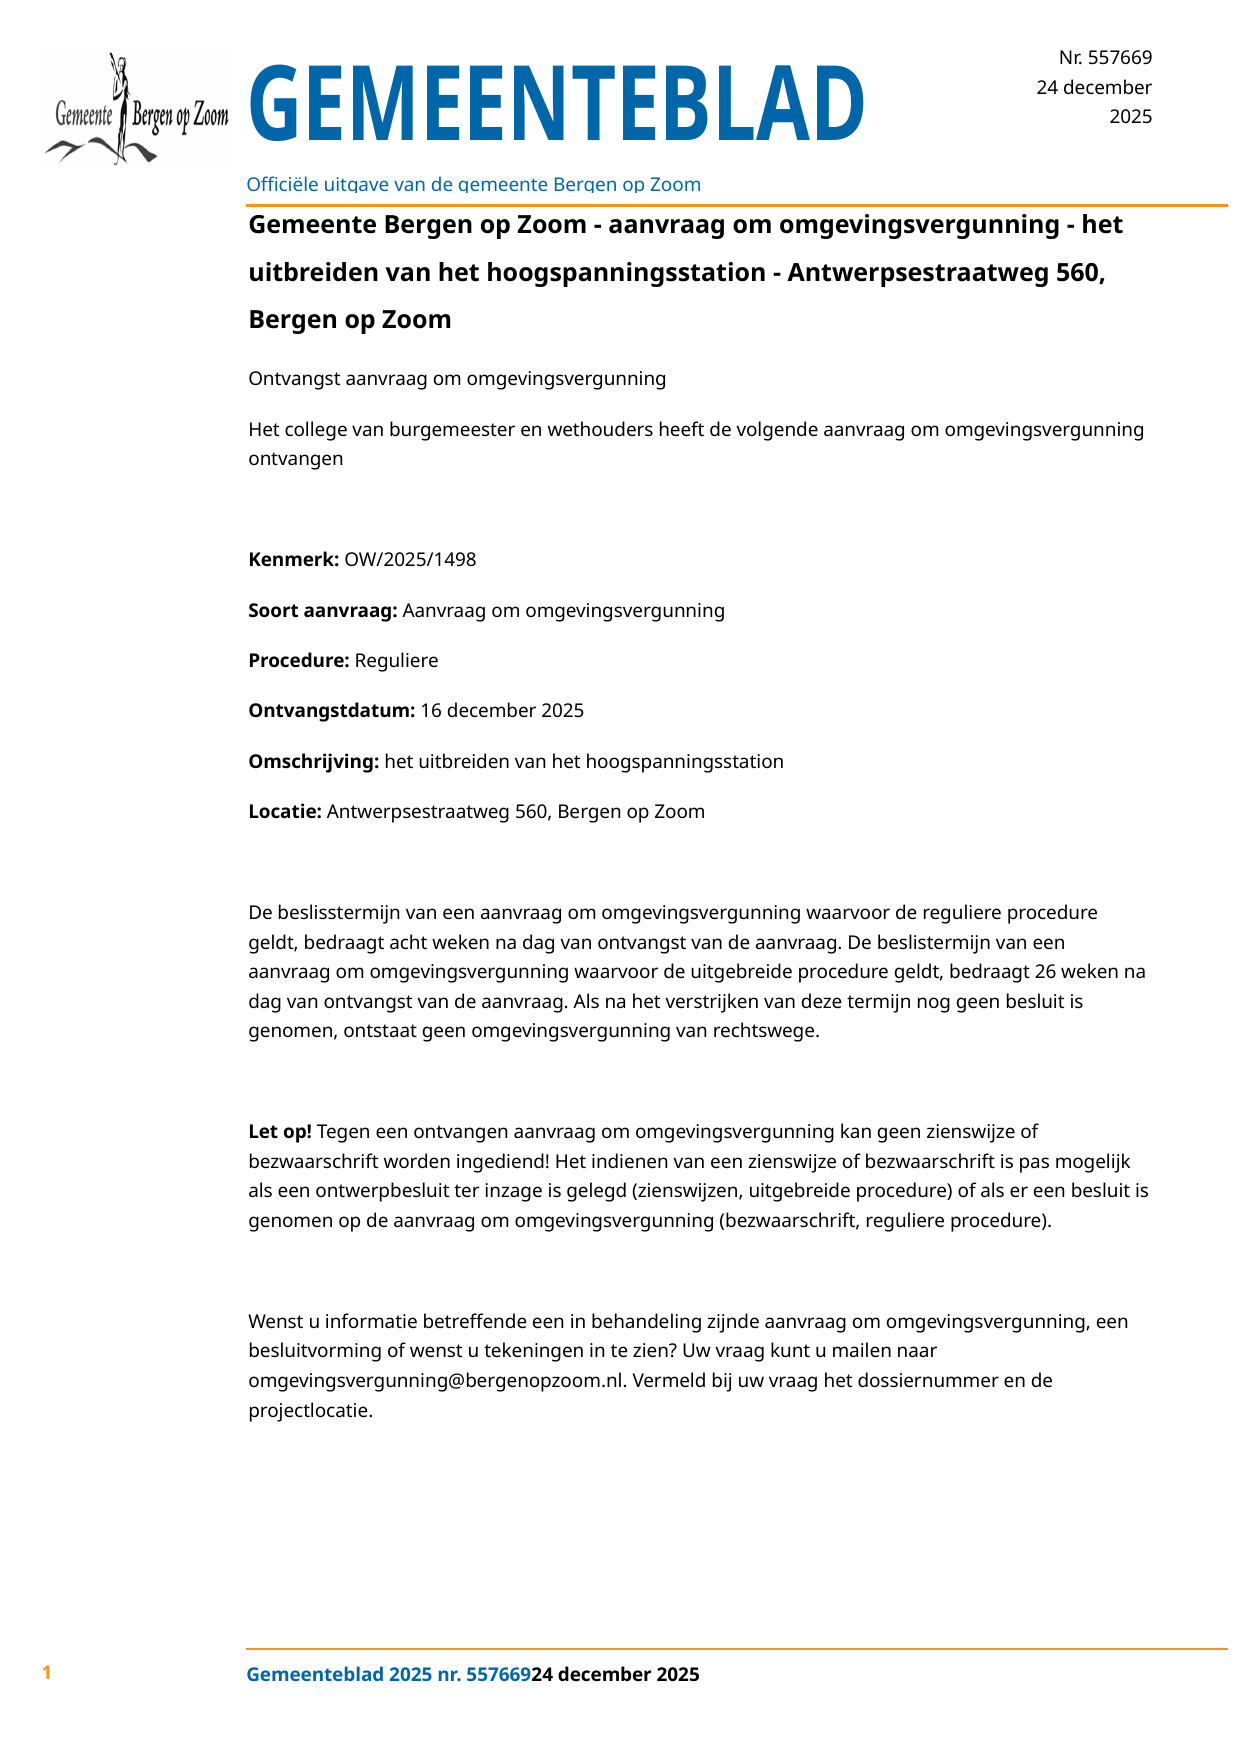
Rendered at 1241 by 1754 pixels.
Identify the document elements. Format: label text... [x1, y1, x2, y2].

text Procedure: Reguliere [248, 647, 1152, 673]
text Het college van burgemeester en wethouders heeft de volgende aanvraag om omgevingsvergunning ontvangen [248, 416, 1152, 471]
text Wenst u informatie betreffende een in behandeling zijnde aanvraag om omgevingsvergunning, een besluitvorming of wenst u tekeningen in te zien? Uw vraag kunt u mailen naar omgevingsvergunning@bergenopzoom.nl. Vermeld bij uw vraag het dossiernummer en de projectlocatie. [248, 1308, 1152, 1422]
text Soort aanvraag: Aanvraag om omgevingsvergunning [248, 597, 1152, 622]
text Locatie: Antwerpsestraatweg 560, Bergen op Zoom [248, 798, 1152, 824]
text De beslisstermijn van een aanvraag om omgevingsvergunning waarvoor de reguliere procedure geldt, bedraagt acht weken na dag van ontvangst van de aanvraag. De beslistermijn van een aanvraag om omgevingsvergunning waarvoor de uitgebreide procedure geldt, bedraagt 26 weken na dag van ontvangst van de aanvraag. Als na het verstrijken van deze termijn nog geen besluit is genomen, ontstaat geen omgevingsvergunning van rechtswege. [248, 899, 1152, 1043]
text Kenmerk: OW/2025/1498 [248, 546, 1152, 572]
text Gemeente Bergen op Zoom - aanvraag om omgevingsvergunning - het uitbreiden van het hoogspanningsstation - Antwerpsestraatweg 560, Bergen op Zoom [248, 207, 1152, 336]
text Ontvangstdatum: 16 december 2025 [248, 698, 1152, 723]
text Let op! Tegen een ontvangen aanvraag om omgevingsvergunning kan geen zienswijze of bezwaarschrift worden ingediend! Het indienen van een zienswijze of bezwaarschrift is pas mogelijk als een ontwerpbesluit ter inzage is gelegd (zienswijzen, uitgebreide procedure) of als er een besluit is genomen op de aanvraag om omgevingsvergunning (bezwaarschrift, reguliere procedure). [248, 1118, 1152, 1233]
picture [41, 47, 231, 172]
text Omschrijving: het uitbreiden van het hoogspanningsstation [248, 748, 1152, 774]
text Ontvangst aanvraag om omgevingsvergunning [248, 366, 1152, 391]
